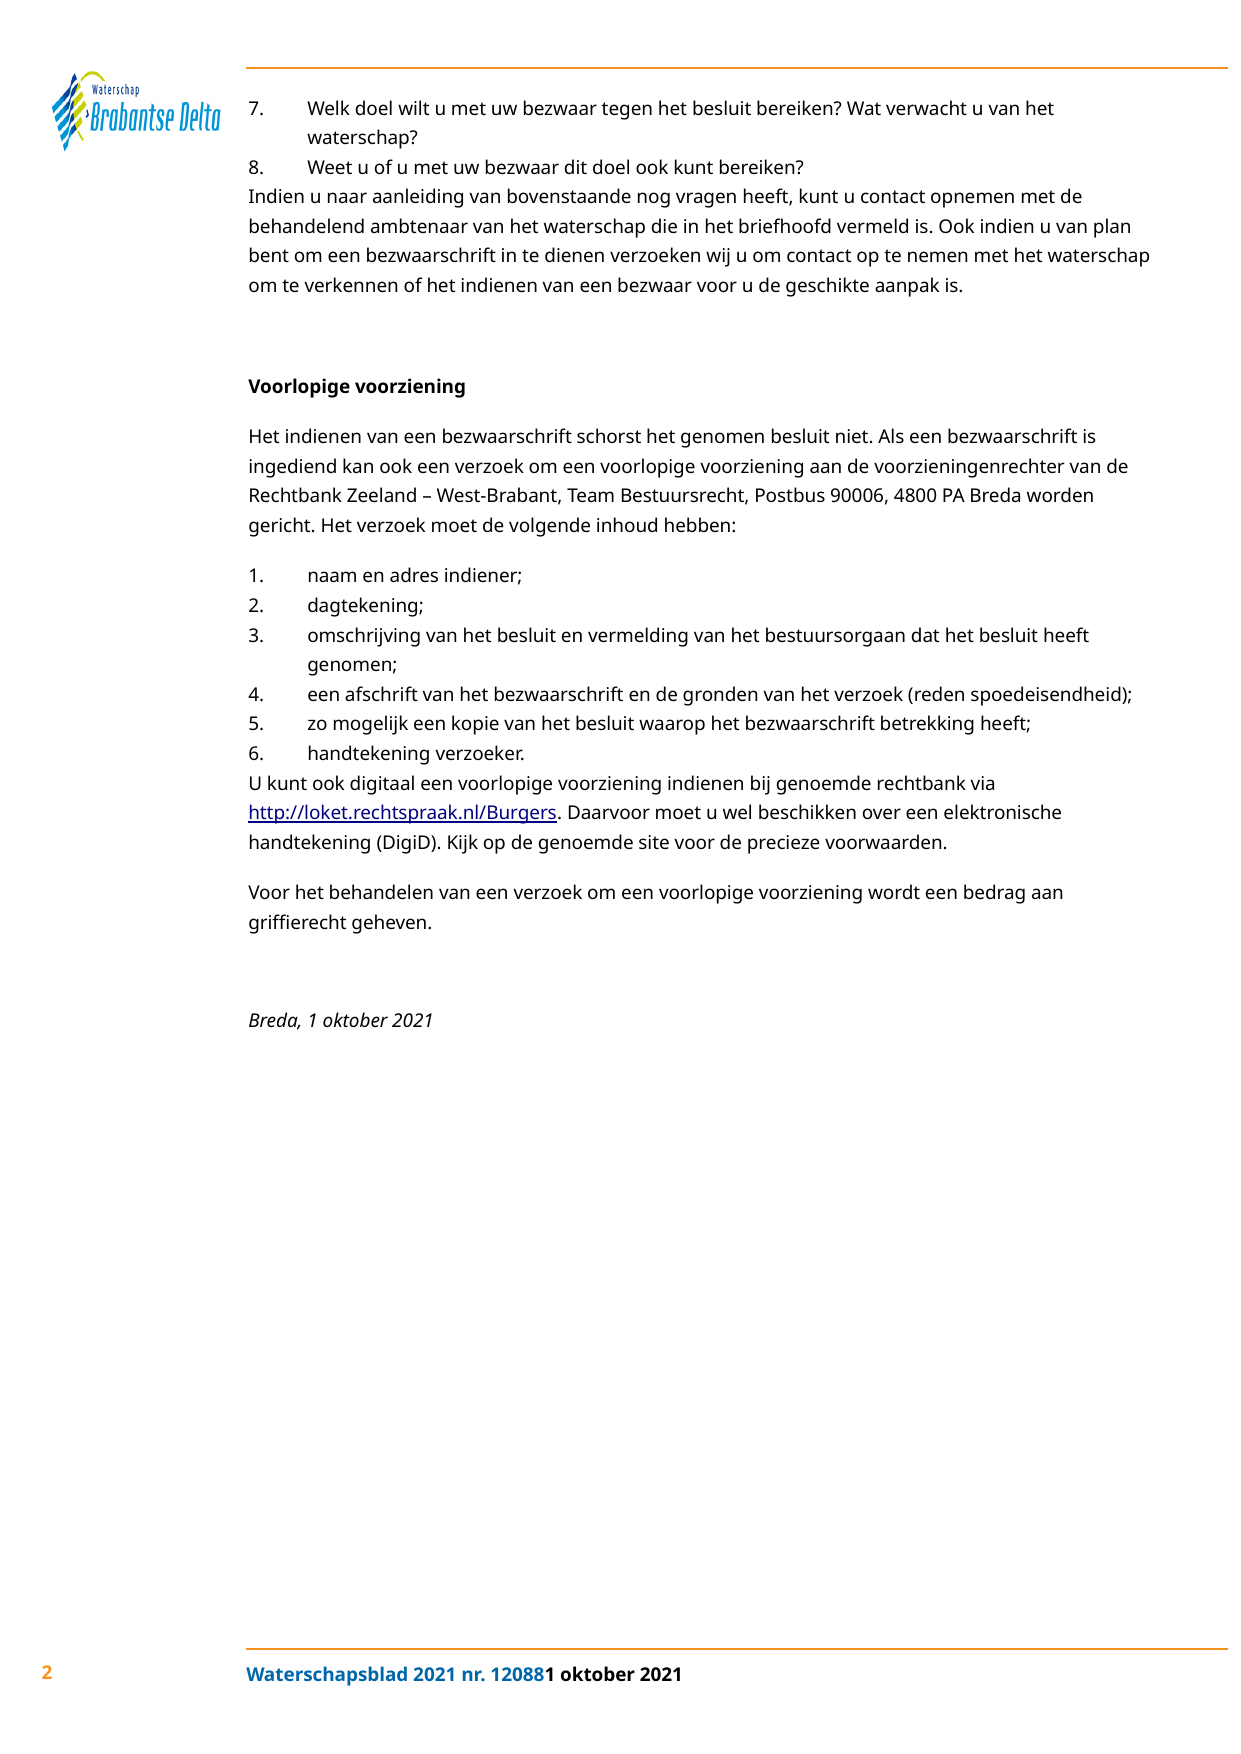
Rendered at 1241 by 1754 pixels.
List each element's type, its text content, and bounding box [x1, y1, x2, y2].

list naam en adres indiener; [248, 563, 1152, 588]
text Voorlopige voorziening [248, 373, 1152, 399]
list dagtekening; [248, 592, 1152, 618]
list handtekening verzoeker. [248, 740, 1152, 766]
list omschrijving van het besluit en vermelding van het bestuursorgaan dat het besluit heeft genomen; [248, 622, 1152, 677]
text Indien u naar aanleiding van bovenstaande nog vragen heeft, kunt u contact opnemen met de behandelend ambtenaar van het waterschap die in het briefhoofd vermeld is. Ook indien u van plan bent om een bezwaarschrift in te dienen verzoeken wij u om contact op te nemen met het waterschap om te verkennen of het indienen van een bezwaar voor u de geschikte aanpak is. [248, 183, 1152, 298]
list Weet u of u met uw bezwaar dit doel ook kunt bereiken? [248, 154, 1152, 180]
list een afschrift van het bezwaarschrift en de gronden van het verzoek (reden spoedeisendheid); [248, 681, 1152, 707]
text Breda, 1 oktober 2021 [248, 1007, 1152, 1033]
text U kunt ook digitaal een voorlopige voorziening indienen bij genoemde rechtbank via http://loket.rechtspraak.nl/Burgers. Daarvoor moet u wel beschikken over een elektronische handtekening (DigiD). Kijk op de genoemde site voor de precieze voorwaarden. [248, 770, 1152, 855]
text Voor het behandelen van een verzoek om een voorlopige voorziening wordt een bedrag aan griffierecht geheven. [248, 879, 1152, 935]
text Het indienen van een bezwaarschrift schorst het genomen besluit niet. Als een bezwaarschrift is ingediend kan ook een verzoek om een voorlopige voorziening aan de voorzieningenrechter van de Rechtbank Zeeland – West-Brabant, Team Bestuursrecht, Postbus 90006, 4800 PA Breda worden gericht. Het verzoek moet de volgende inhoud hebben: [248, 423, 1152, 538]
list Welk doel wilt u met uw bezwaar tegen het besluit bereiken? Wat verwacht u van het waterschap? [248, 95, 1152, 150]
list zo mogelijk een kopie van het besluit waarop het bezwaarschrift betrekking heeft; [248, 711, 1152, 736]
picture [41, 47, 231, 172]
